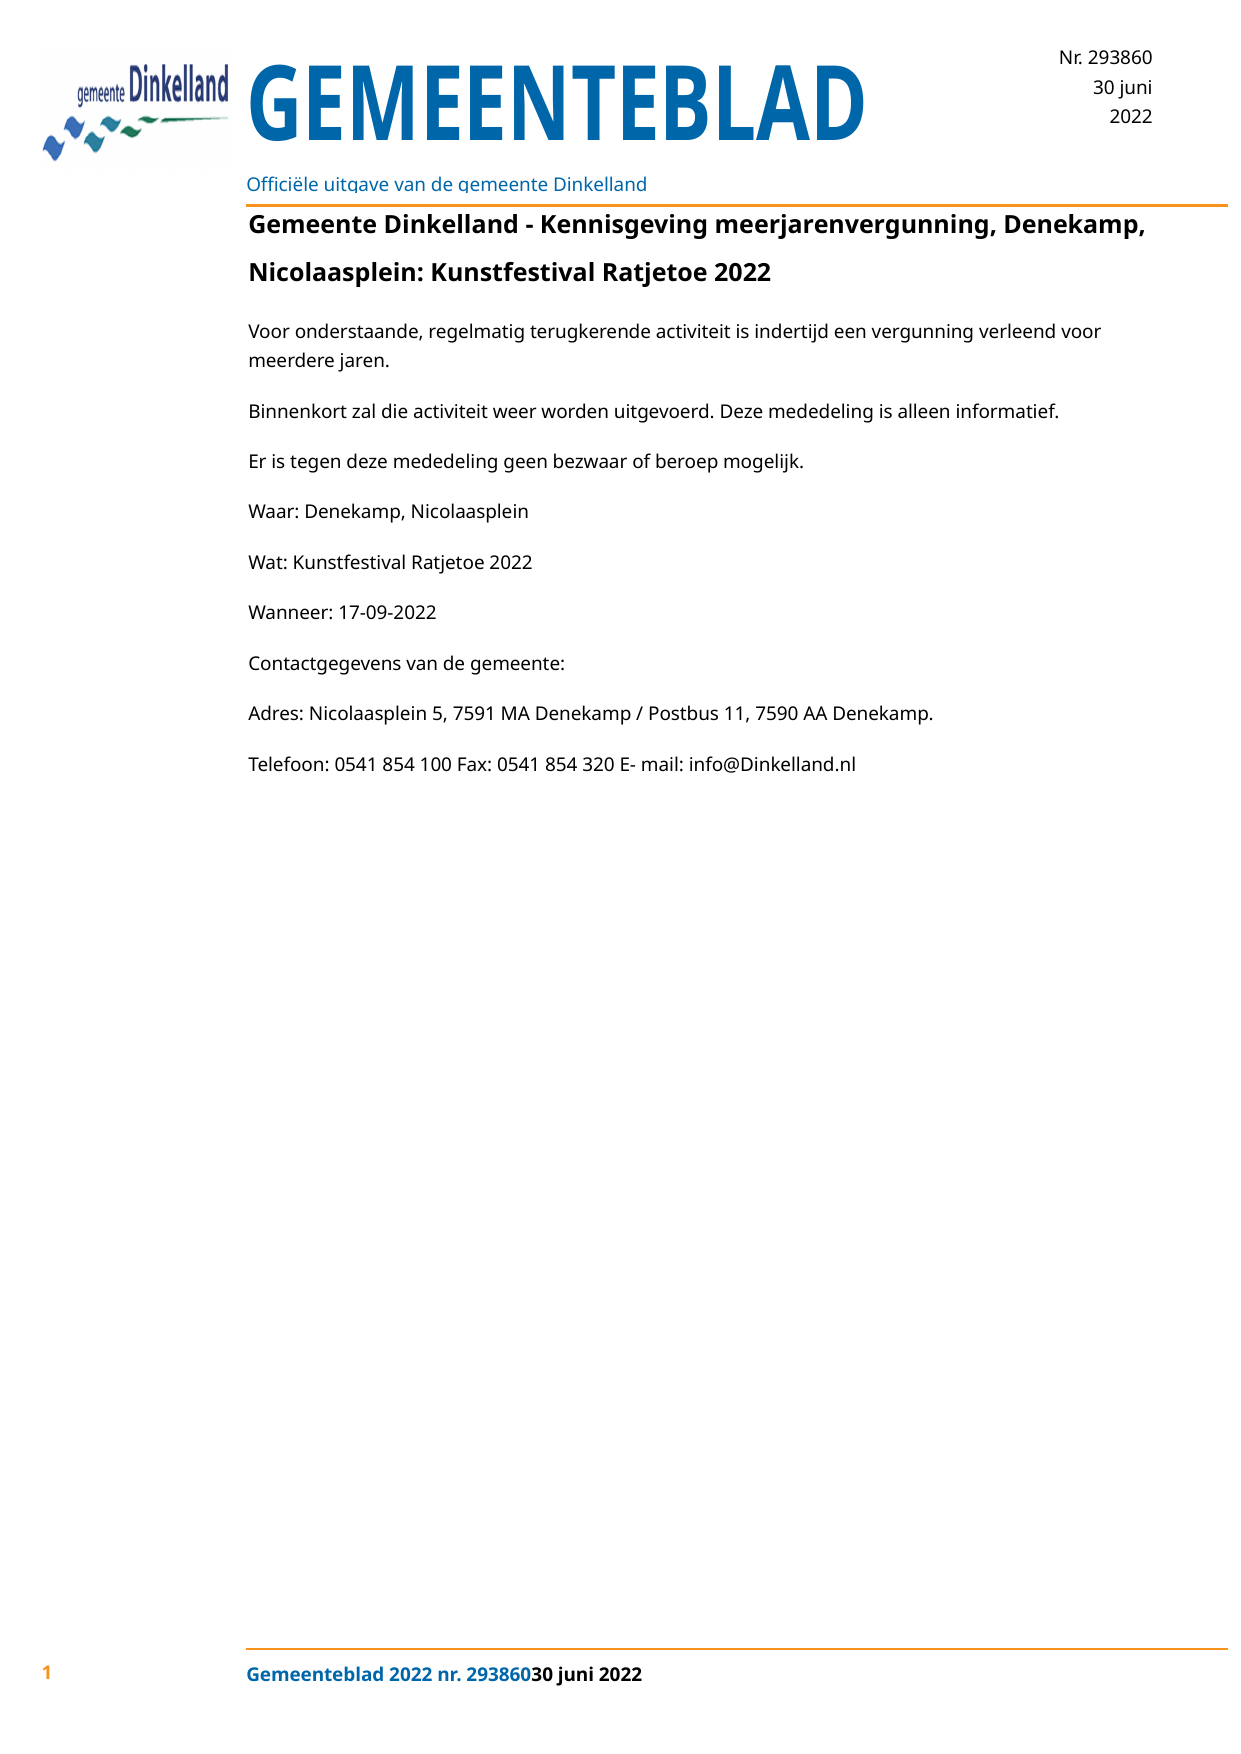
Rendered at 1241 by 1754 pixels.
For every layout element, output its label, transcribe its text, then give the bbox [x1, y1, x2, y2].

text Wanneer: 17-09-2022 [248, 599, 1152, 625]
text Binnenkort zal die activiteit weer worden uitgevoerd. Deze mededeling is alleen informatief. [248, 398, 1152, 424]
text Adres: Nicolaasplein 5, 7591 MA Denekamp / Postbus 11, 7590 AA Denekamp. [248, 700, 1152, 726]
text Waar: Denekamp, Nicolaasplein [248, 499, 1152, 524]
text Wat: Kunstfestival Ratjetoe 2022 [248, 549, 1152, 575]
picture [41, 47, 231, 172]
text Voor onderstaande, regelmatig terugkerende activiteit is indertijd een vergunning verleend voor meerdere jaren. [248, 318, 1152, 373]
text Telefoon: 0541 854 100 Fax: 0541 854 320 E- mail: info@Dinkelland.nl [248, 751, 1152, 777]
text Gemeente Dinkelland - Kennisgeving meerjarenvergunning, Denekamp, Nicolaasplein: Kunstfestival Ratjetoe 2022 [248, 207, 1152, 288]
text Er is tegen deze mededeling geen bezwaar of beroep mogelijk. [248, 448, 1152, 474]
text Contactgegevens van de gemeente: [248, 650, 1152, 676]
